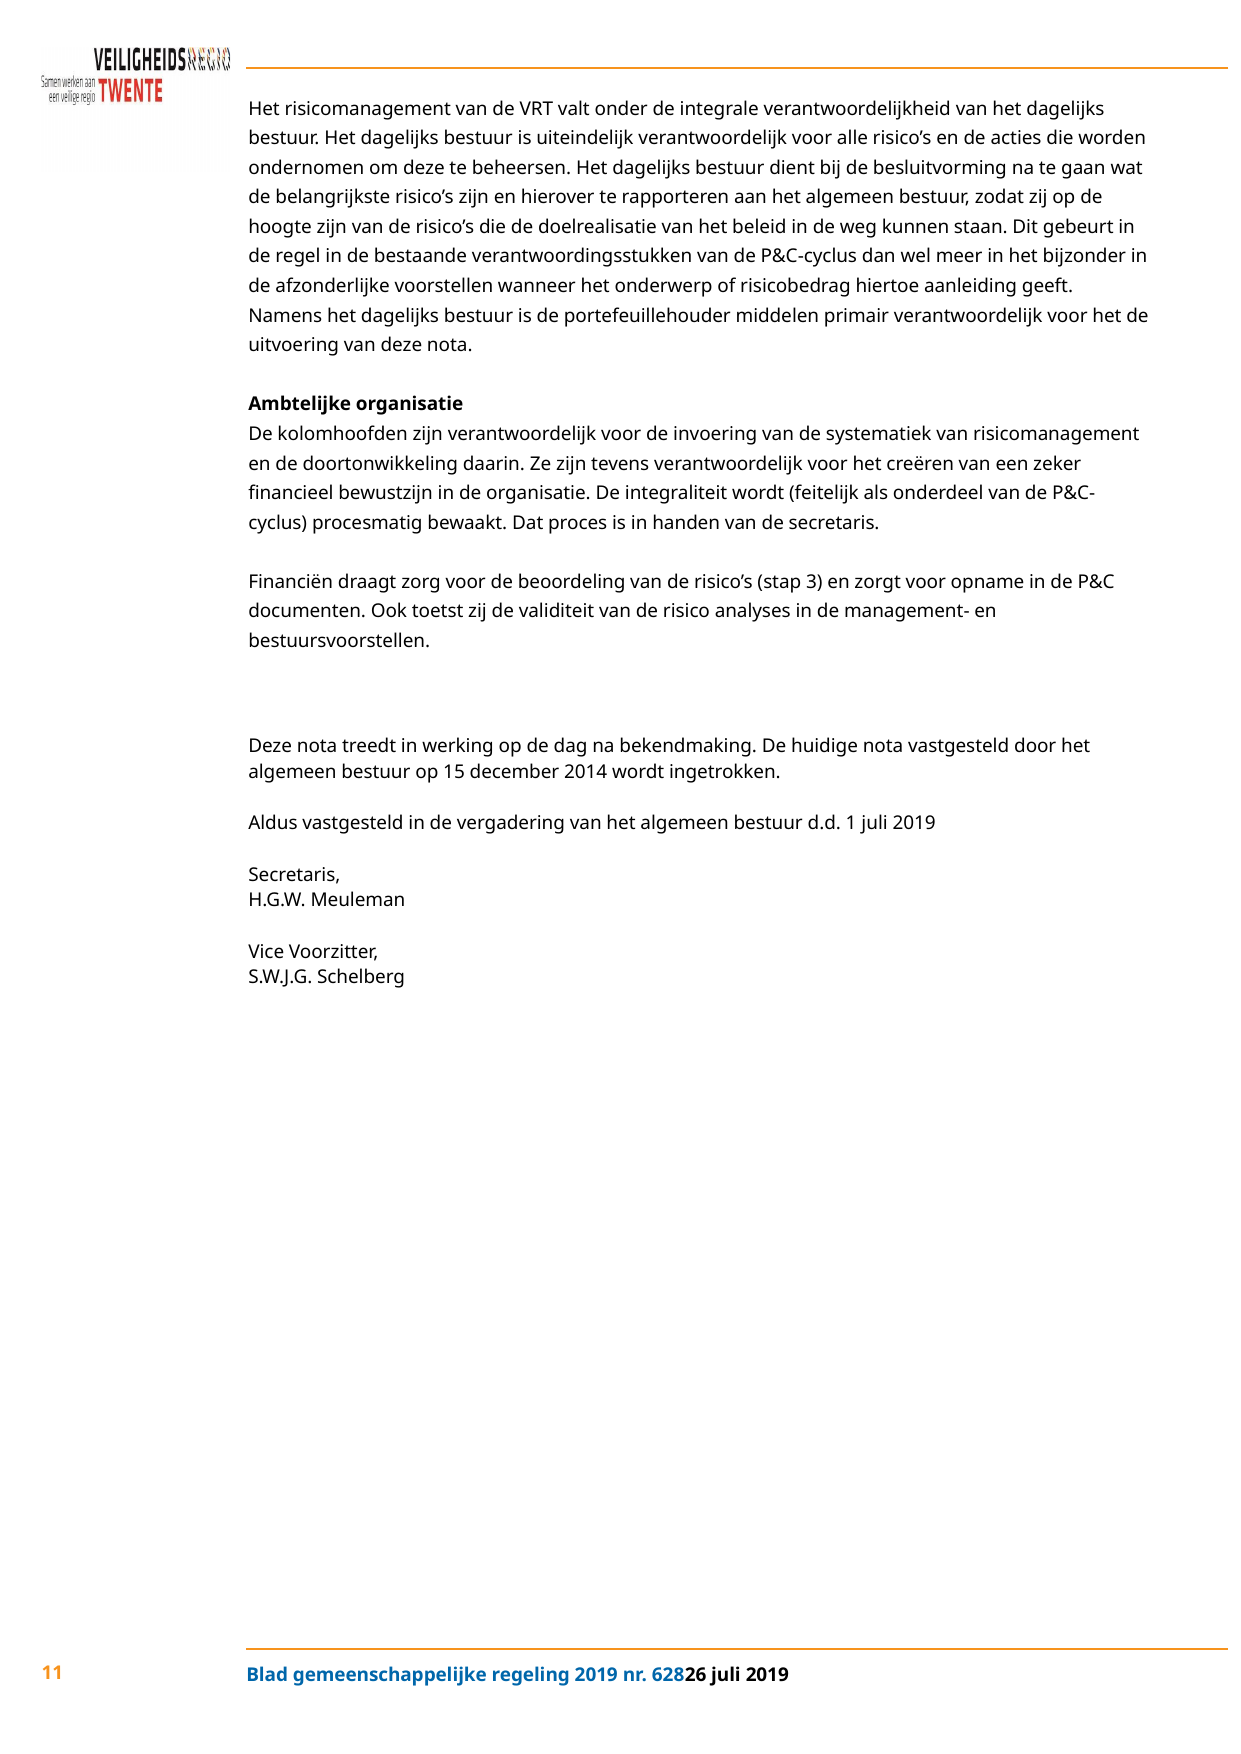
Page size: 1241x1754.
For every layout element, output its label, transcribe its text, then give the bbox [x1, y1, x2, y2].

text De kolomhoofden zijn verantwoordelijk voor de invoering van de systematiek van risicomanagement en de doortonwikkeling daarin. Ze zijn tevens verantwoordelijk voor het creëren van een zeker financieel bewustzijn in de organisatie. De integraliteit wordt (feitelijk als onderdeel van de P&C-cyclus) procesmatig bewaakt. Dat proces is in handen van de secretaris. [248, 420, 1152, 535]
text Het risicomanagement van de VRT valt onder de integrale verantwoordelijkheid van het dagelijks bestuur. Het dagelijks bestuur is uiteindelijk verantwoordelijk voor alle risico’s en de acties die worden ondernomen om deze te beheersen. Het dagelijks bestuur dient bij de besluitvorming na te gaan wat de belangrijkste risico’s zijn en hierover te rapporteren aan het algemeen bestuur, zodat zij op de hoogte zijn van de risico’s die de doelrealisatie van het beleid in de weg kunnen staan. Dit gebeurt in de regel in de bestaande verantwoordingsstukken van de P&C-cyclus dan wel meer in het bijzonder in de afzonderlijke voorstellen wanneer het onderwerp of risicobedrag hiertoe aanleiding geeft. Namens het dagelijks bestuur is de portefeuillehouder middelen primair verantwoordelijk voor het de uitvoering van deze nota. [248, 95, 1152, 357]
text Aldus vastgesteld in de vergadering van het algemeen bestuur d.d. 1 juli 2019 [248, 809, 1152, 835]
text Deze nota treedt in werking op de dag na bekendmaking. De huidige nota vastgesteld door het algemeen bestuur op 15 december 2014 wordt ingetrokken. [248, 732, 1152, 783]
text H.G.W. Meuleman [248, 886, 1152, 912]
text S.W.J.G. Schelberg [248, 964, 1152, 989]
text Secretaris, [248, 861, 1152, 886]
text Financiën draagt zorg voor de beoordeling van de risico’s (stap 3) en zorgt voor opname in de P&C documenten. Ook toetst zij de validiteit van de risico analyses in de management- en bestuursvoorstellen. [248, 568, 1152, 653]
text Vice Voorzitter, [248, 938, 1152, 964]
text Ambtelijke organisatie [248, 391, 1152, 416]
picture [41, 47, 231, 172]
